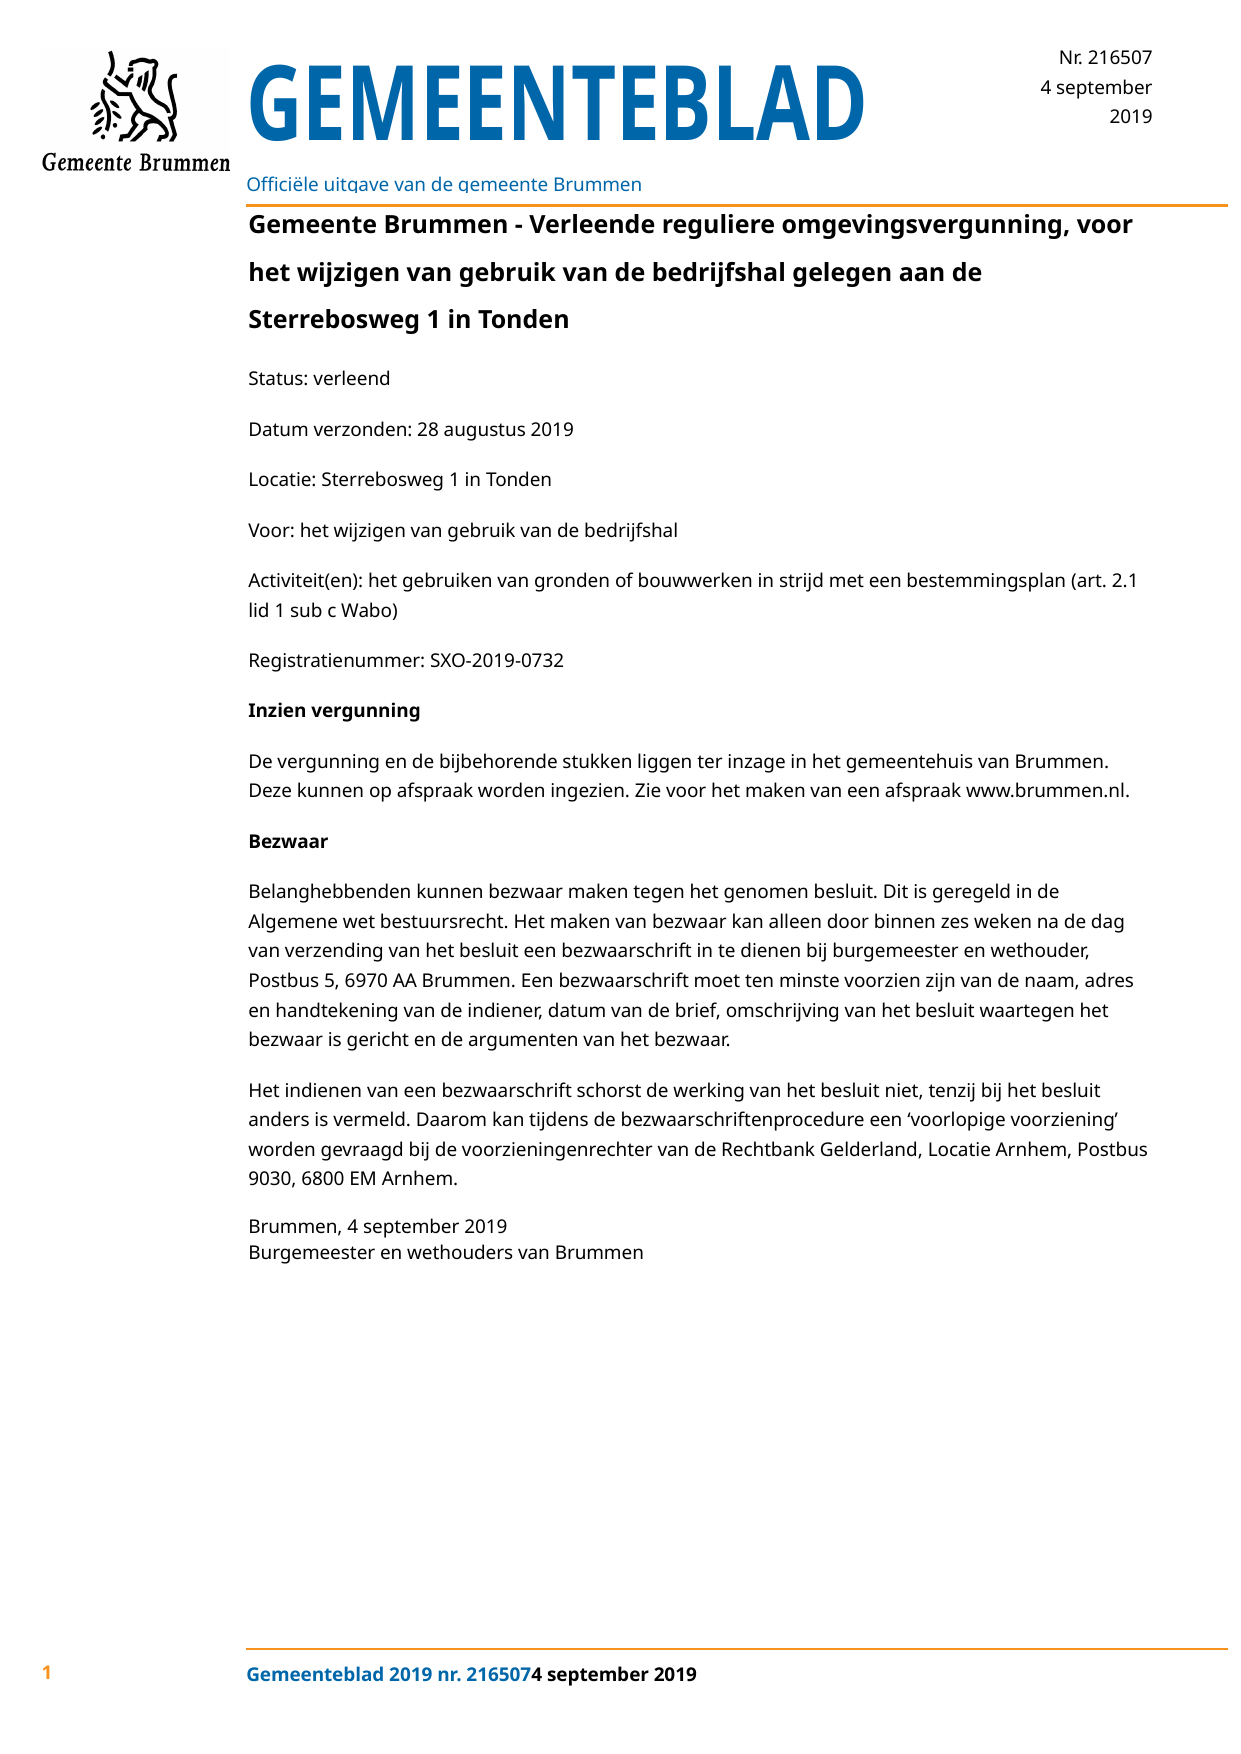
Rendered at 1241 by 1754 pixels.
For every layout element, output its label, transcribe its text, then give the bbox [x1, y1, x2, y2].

text Brummen, 4 september 2019 [248, 1213, 1152, 1239]
text Status: verleend [248, 366, 1152, 391]
text Datum verzonden: 28 augustus 2019 [248, 416, 1152, 442]
text Voor: het wijzigen van gebruik van de bedrijfshal [248, 517, 1152, 542]
text Het indienen van een bezwaarschrift schorst de werking van het besluit niet, tenzij bij het besluit anders is vermeld. Daarom kan tijdens de bezwaarschriftenprocedure een ‘voorlopige voorziening’ worden gevraagd bij de voorzieningenrechter van de Rechtbank Gelderland, Locatie Arnhem, Postbus 9030, 6800 EM Arnhem. [248, 1077, 1152, 1191]
text Bezwaar [248, 828, 1152, 854]
text Gemeente Brummen - Verleende reguliere omgevingsvergunning, voor het wijzigen van gebruik van de bedrijfshal gelegen aan de Sterrebosweg 1 in Tonden [248, 207, 1152, 336]
text Activiteit(en): het gebruiken van gronden of bouwwerken in strijd met een bestemmingsplan (art. 2.1 lid 1 sub c Wabo) [248, 567, 1152, 622]
text Registratienummer: SXO-2019-0732 [248, 647, 1152, 673]
text De vergunning en de bijbehorende stukken liggen ter inzage in het gemeentehuis van Brummen. Deze kunnen op afspraak worden ingezien. Zie voor het maken van een afspraak www.brummen.nl. [248, 748, 1152, 803]
text Inzien vergunning [248, 698, 1152, 723]
text Burgemeester en wethouders van Brummen [248, 1239, 1152, 1265]
text Belanghebbenden kunnen bezwaar maken tegen het genomen besluit. Dit is geregeld in de Algemene wet bestuursrecht. Het maken van bezwaar kan alleen door binnen zes weken na de dag van verzending van het besluit een bezwaarschrift in te dienen bij burgemeester en wethouder, Postbus 5, 6970 AA Brummen. Een bezwaarschrift moet ten minste voorzien zijn van de naam, adres en handtekening van de indiener, datum van de brief, omschrijving van het besluit waartegen het bezwaar is gericht en de argumenten van het bezwaar. [248, 878, 1152, 1052]
picture [41, 47, 231, 172]
text Locatie: Sterrebosweg 1 in Tonden [248, 466, 1152, 492]
